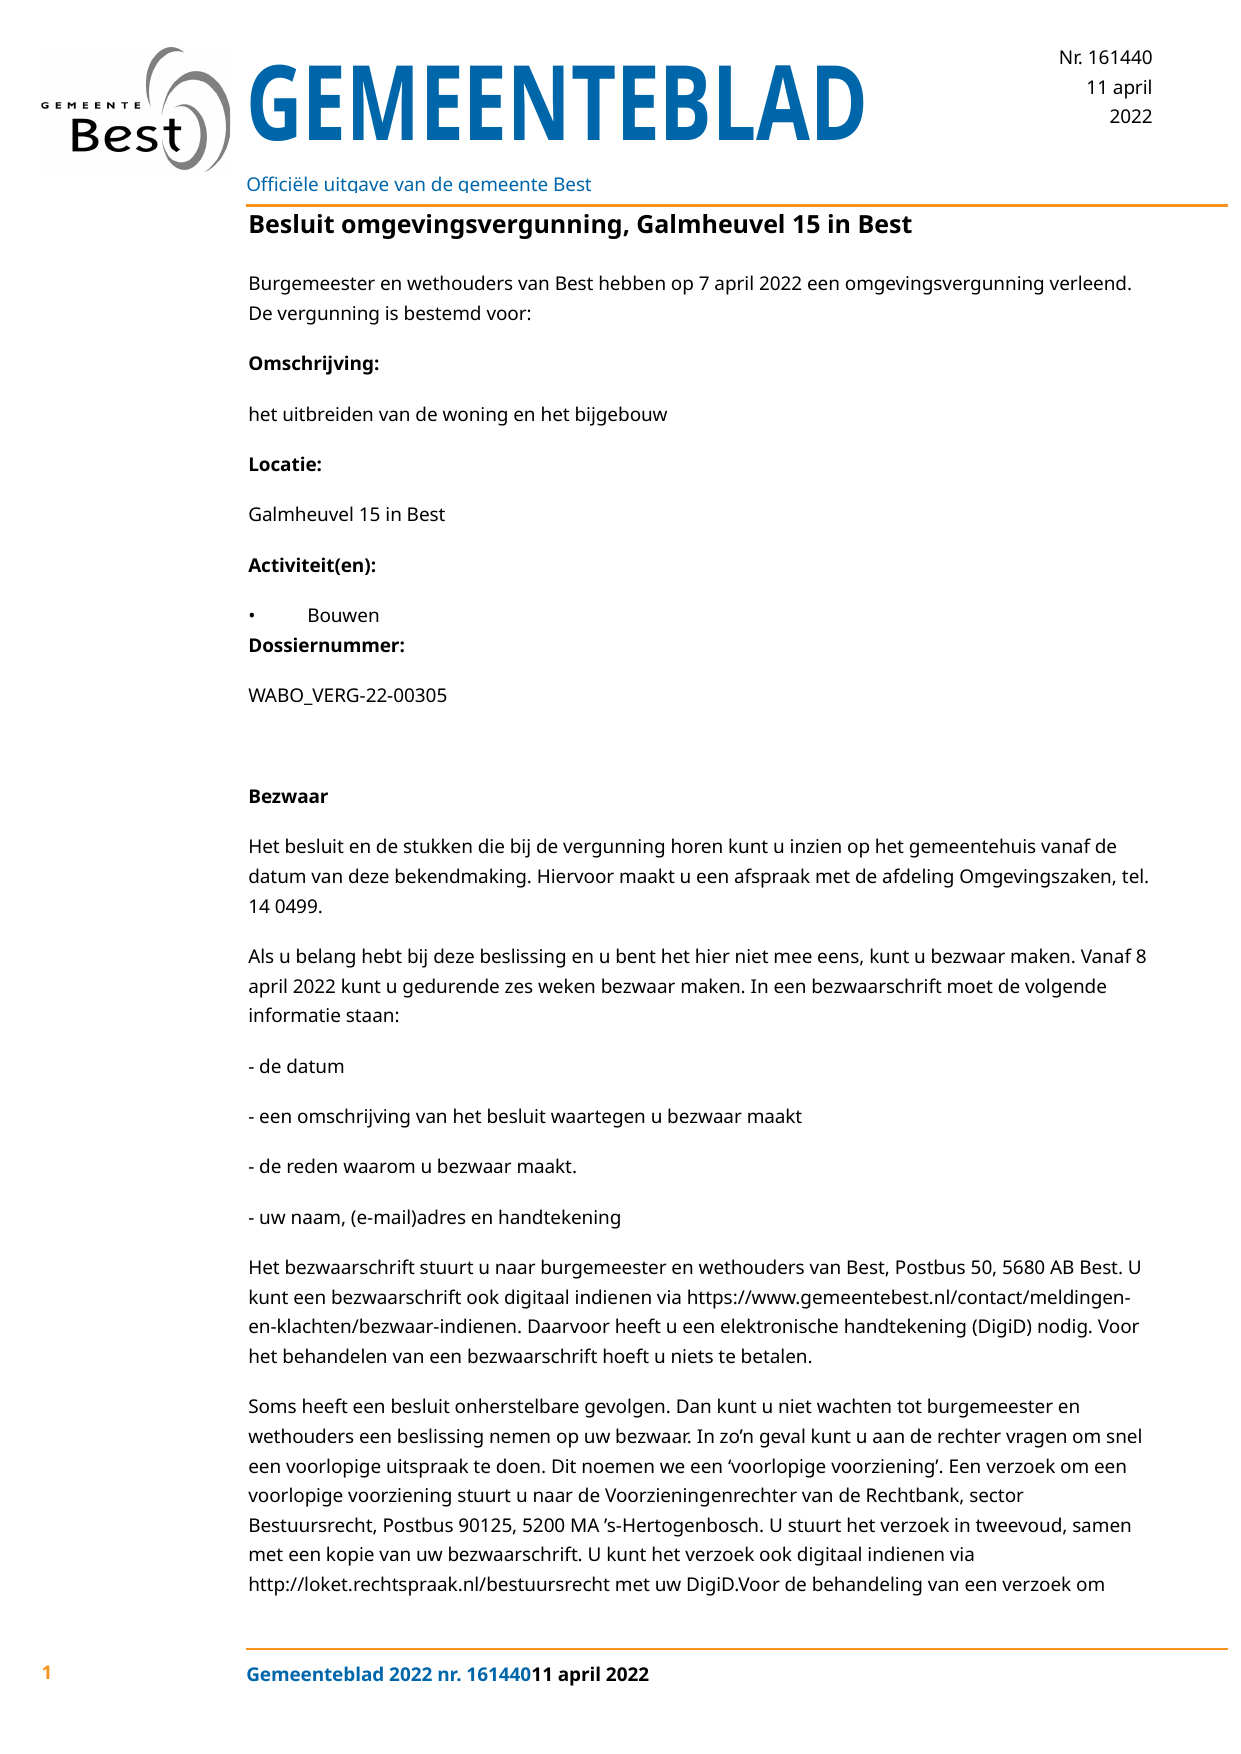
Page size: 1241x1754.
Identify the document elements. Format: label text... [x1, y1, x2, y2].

text het uitbreiden van de woning en het bijgebouw [248, 401, 1152, 426]
text WABO_VERG-22-00305 [248, 682, 1152, 708]
text Activiteit(en): [248, 552, 1152, 578]
text Bezwaar [248, 783, 1152, 809]
text Het besluit en de stukken die bij de vergunning horen kunt u inzien op het gemeentehuis vanaf de datum van deze bekendmaking. Hiervoor maakt u een afspraak met de afdeling Omgevingszaken, tel. 14 0499. [248, 834, 1152, 918]
picture [41, 47, 231, 172]
text Burgemeester en wethouders van Best hebben op 7 april 2022 een omgevingsvergunning verleend. De vergunning is bestemd voor: [248, 270, 1152, 326]
text - uw naam, (e-mail)adres en handtekening [248, 1204, 1152, 1230]
text Dossiernummer: [248, 632, 1152, 658]
text - de reden waarom u bezwaar maakt. [248, 1154, 1152, 1179]
text Besluit omgevingsvergunning, Galmheuvel 15 in Best [248, 207, 1152, 241]
text Locatie: [248, 451, 1152, 477]
text Als u belang hebt bij deze beslissing en u bent het hier niet mee eens, kunt u bezwaar maken. Vanaf 8 april 2022 kunt u gedurende zes weken bezwaar maken. In een bezwaarschrift moet de volgende informatie staan: [248, 943, 1152, 1028]
text - een omschrijving van het besluit waartegen u bezwaar maakt [248, 1103, 1152, 1129]
list Bouwen [248, 602, 1152, 628]
text Omschrijving: [248, 350, 1152, 376]
text Soms heeft een besluit onherstelbare gevolgen. Dan kunt u niet wachten tot burgemeester en wethouders een beslissing nemen op uw bezwaar. In zo’n geval kunt u aan de rechter vragen om snel een voorlopige uitspraak te doen. Dit noemen we een ‘voorlopige voorziening’. Een verzoek om een voorlopige voorziening stuurt u naar de Voorzieningenrechter van de Rechtbank, sector Bestuursrecht, Postbus 90125, 5200 MA ’s-Hertogenbosch. U stuurt het verzoek in tweevoud, samen met een kopie van uw bezwaarschrift. U kunt het verzoek ook digitaal indienen via http://loket.rechtspraak.nl/bestuursrecht met uw DigiD.Voor de behandeling van een verzoek om [248, 1394, 1152, 1597]
text Het bezwaarschrift stuurt u naar burgemeester en wethouders van Best, Postbus 50, 5680 AB Best. U kunt een bezwaarschrift ook digitaal indienen via https://www.gemeentebest.nl/contact/meldingen-en-klachten/bezwaar-indienen. Daarvoor heeft u een elektronische handtekening (DigiD) nodig. Voor het behandelen van een bezwaarschrift hoeft u niets te betalen. [248, 1254, 1152, 1369]
text Galmheuvel 15 in Best [248, 502, 1152, 527]
text - de datum [248, 1053, 1152, 1078]
